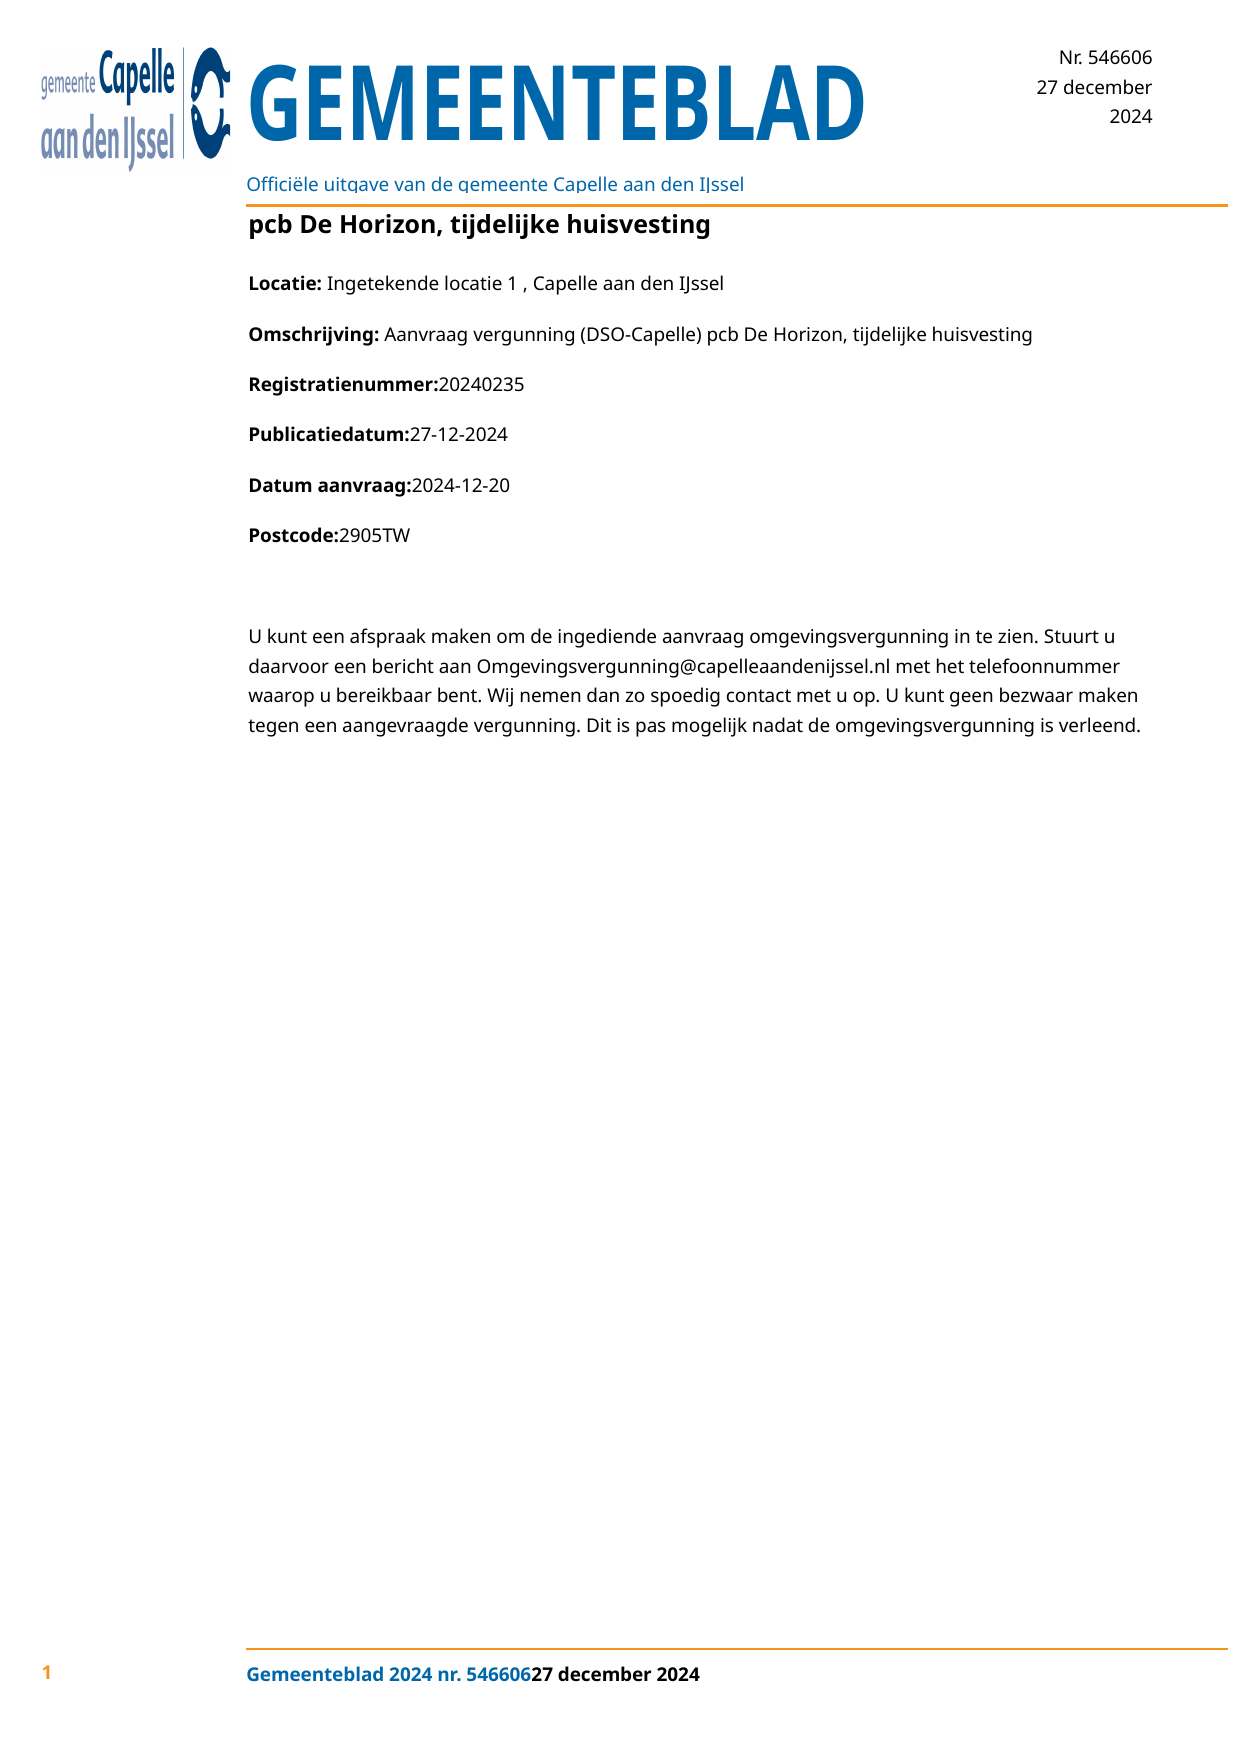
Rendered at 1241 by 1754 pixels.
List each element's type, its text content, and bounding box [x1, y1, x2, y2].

text Publicatiedatum:27-12-2024 [248, 422, 1152, 447]
text Omschrijving: Aanvraag vergunning (DSO-Capelle) pcb De Horizon, tijdelijke huisvesting [248, 321, 1152, 346]
text Registratienummer:20240235 [248, 371, 1152, 397]
text Datum aanvraag:2024-12-20 [248, 472, 1152, 498]
text Postcode:2905TW [248, 522, 1152, 548]
text pcb De Horizon, tijdelijke huisvesting [248, 207, 1152, 241]
text Locatie: Ingetekende locatie 1 , Capelle aan den IJssel [248, 270, 1152, 296]
text U kunt een afspraak maken om de ingediende aanvraag omgevingsvergunning in te zien. Stuurt u daarvoor een bericht aan Omgevingsvergunning@capelleaandenijssel.nl met het telefoonnummer waarop u bereikbaar bent. Wij nemen dan zo spoedig contact met u op. U kunt geen bezwaar maken tegen een aangevraagde vergunning. Dit is pas mogelijk nadat de omgevingsvergunning is verleend. [248, 623, 1152, 738]
picture [41, 47, 231, 172]
